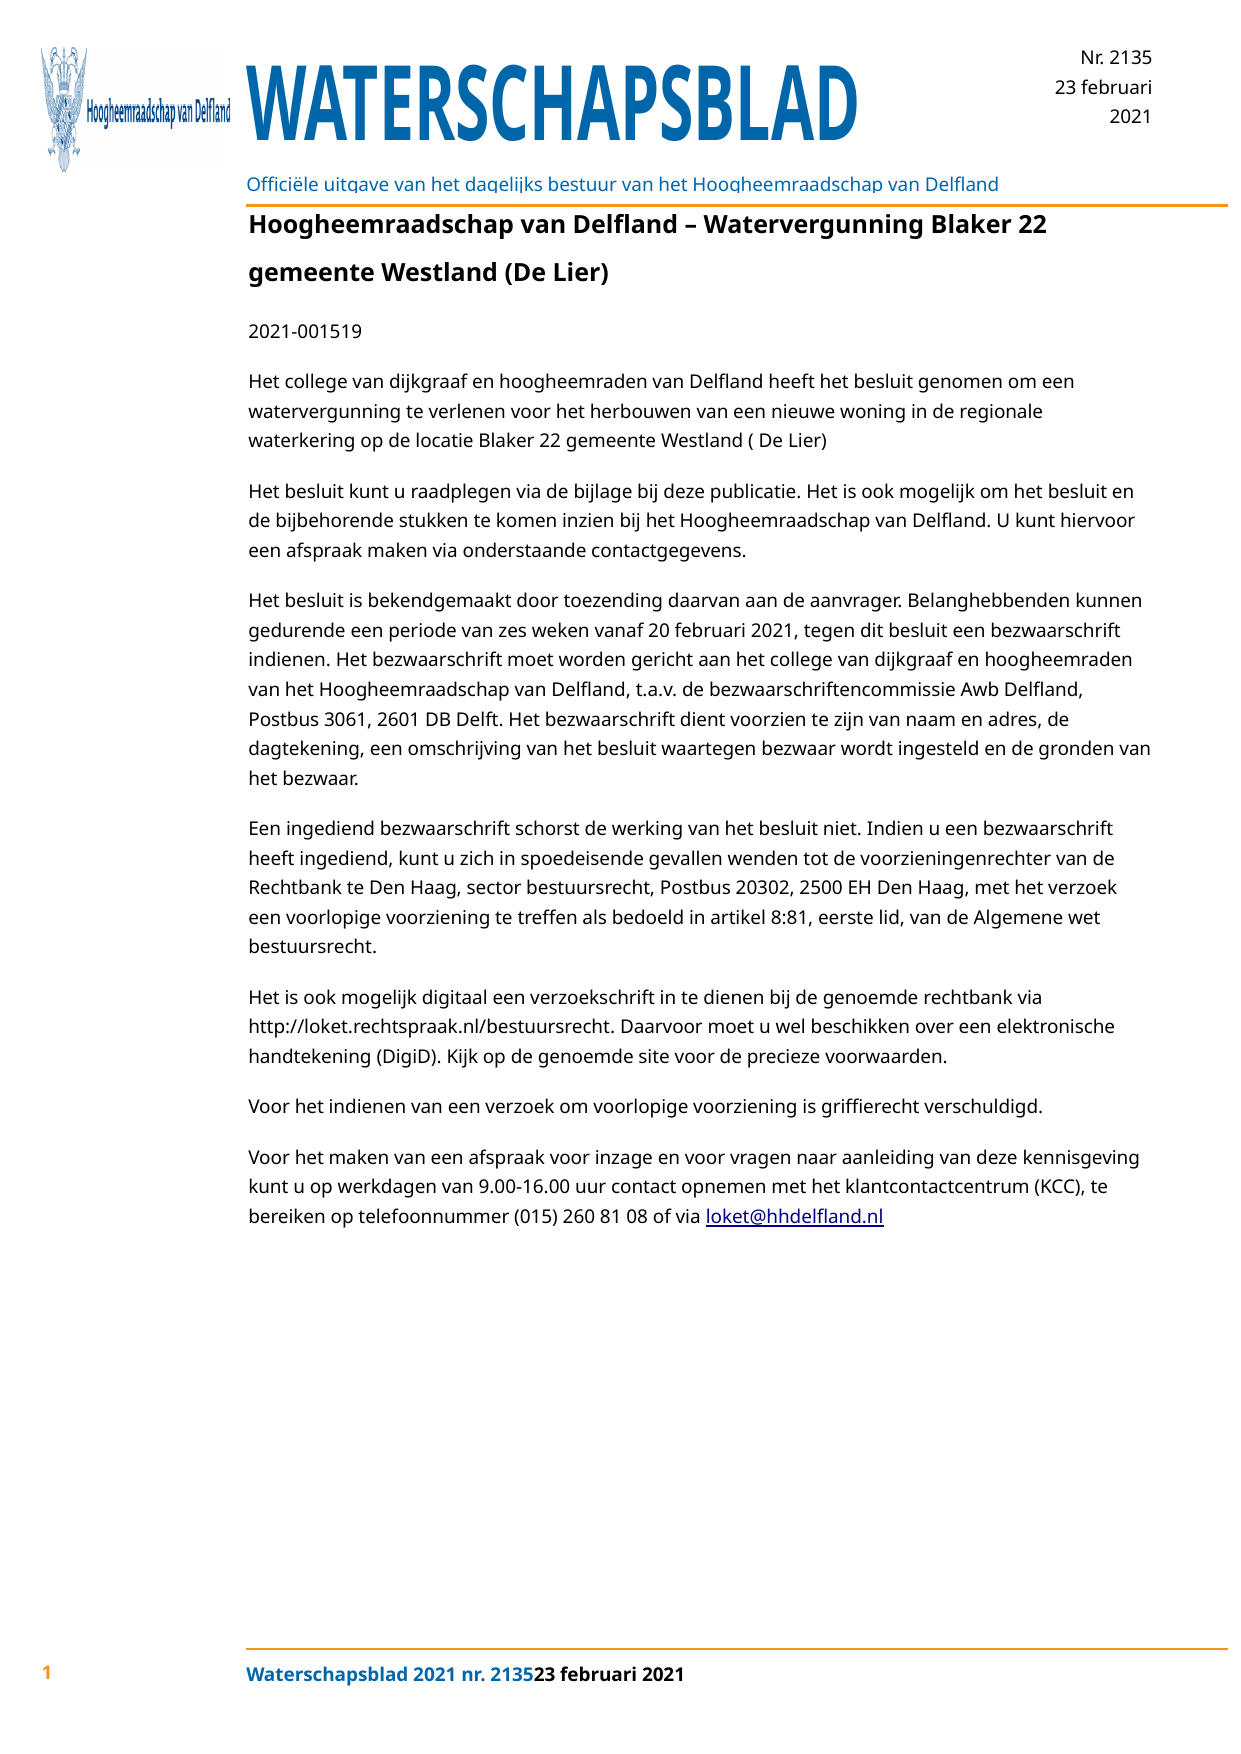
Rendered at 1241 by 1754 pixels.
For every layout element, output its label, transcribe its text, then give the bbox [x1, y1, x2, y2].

text Het college van dijkgraaf en hoogheemraden van Delfland heeft het besluit genomen om een watervergunning te verlenen voor het herbouwen van een nieuwe woning in de regionale waterkering op de locatie Blaker 22 gemeente Westland ( De Lier) [248, 368, 1152, 453]
text Het besluit kunt u raadplegen via de bijlage bij deze publicatie. Het is ook mogelijk om het besluit en de bijbehorende stukken te komen inzien bij het Hoogheemraadschap van Delfland. U kunt hiervoor een afspraak maken via onderstaande contactgegevens. [248, 478, 1152, 563]
text 2021-001519 [248, 318, 1152, 344]
text Voor het maken van een afspraak voor inzage en voor vragen naar aanleiding van deze kennisgeving kunt u op werkdagen van 9.00-16.00 uur contact opnemen met het klantcontactcentrum (KCC), te bereiken op telefoonnummer (015) 260 81 08 of via loket@hhdelfland.nl [248, 1144, 1152, 1229]
text Een ingediend bezwaarschrift schorst de werking van het besluit niet. Indien u een bezwaarschrift heeft ingediend, kunt u zich in spoedeisende gevallen wenden tot de voorzieningenrechter van de Rechtbank te Den Haag, sector bestuursrecht, Postbus 20302, 2500 EH Den Haag, met het verzoek een voorlopige voorziening te treffen als bedoeld in artikel 8:81, eerste lid, van de Algemene wet bestuursrecht. [248, 815, 1152, 959]
text Voor het indienen van een verzoek om voorlopige voorziening is griffierecht verschuldigd. [248, 1094, 1152, 1119]
text Het is ook mogelijk digitaal een verzoekschrift in te dienen bij de genoemde rechtbank via http://loket.rechtspraak.nl/bestuursrecht. Daarvoor moet u wel beschikken over een elektronische handtekening (DigiD). Kijk op de genoemde site voor de precieze voorwaarden. [248, 984, 1152, 1069]
text Hoogheemraadschap van Delfland – Watervergunning Blaker 22 gemeente Westland (De Lier) [248, 207, 1152, 288]
picture [41, 47, 231, 172]
text Het besluit is bekendgemaakt door toezending daarvan aan de aanvrager. Belanghebbenden kunnen gedurende een periode van zes weken vanaf 20 februari 2021, tegen dit besluit een bezwaarschrift indienen. Het bezwaarschrift moet worden gericht aan het college van dijkgraaf en hoogheemraden van het Hoogheemraadschap van Delfland, t.a.v. de bezwaarschriftencommissie Awb Delfland, Postbus 3061, 2601 DB Delft. Het bezwaarschrift dient voorzien te zijn van naam en adres, de dagtekening, een omschrijving van het besluit waartegen bezwaar wordt ingesteld en de gronden van het bezwaar. [248, 587, 1152, 791]
